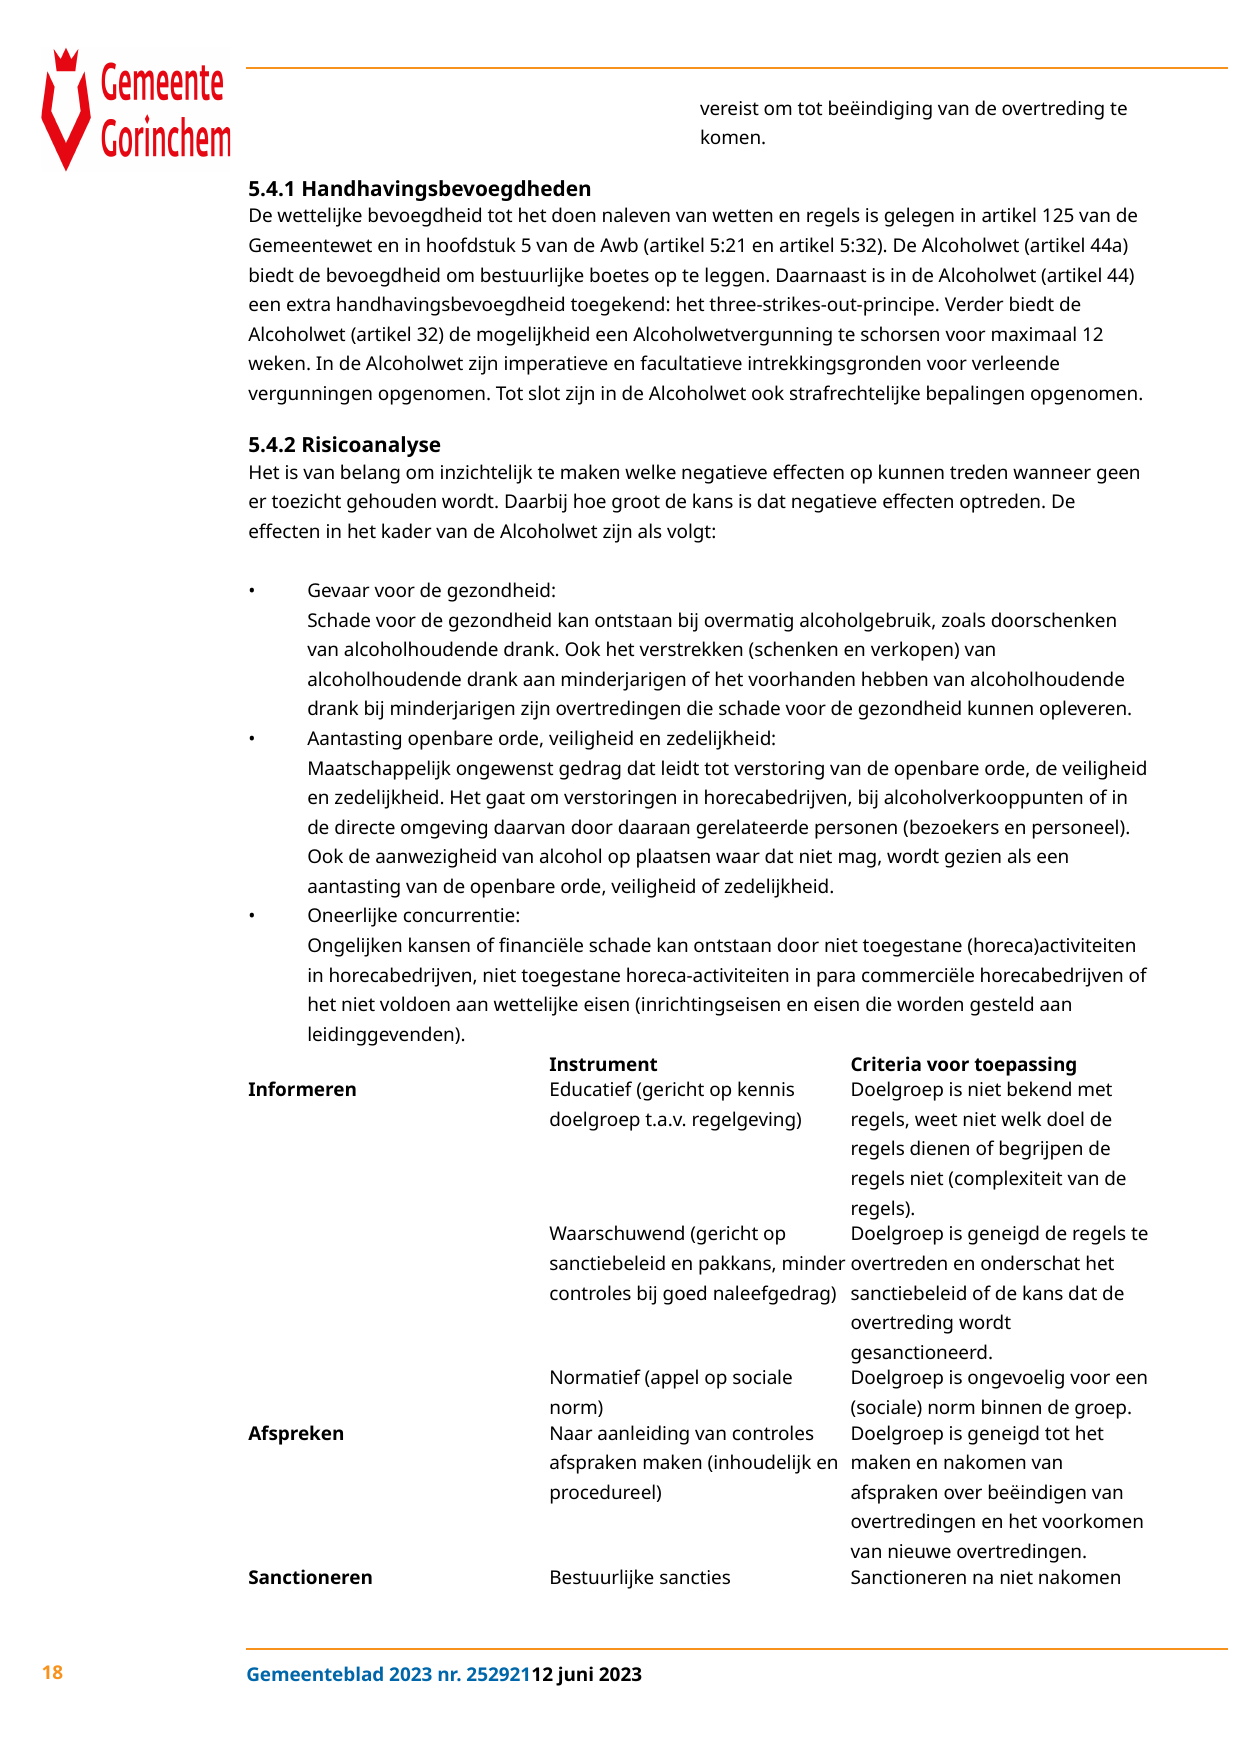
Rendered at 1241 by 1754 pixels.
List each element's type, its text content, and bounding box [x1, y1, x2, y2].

picture [41, 47, 231, 172]
table_cell Sanctioneren na niet nakomen [850, 1564, 1152, 1590]
table_cell Bestuurlijke sancties [549, 1564, 850, 1590]
table_header Criteria voor toepassing [850, 1051, 1152, 1076]
list Schade voor de gezondheid kan ontstaan bij overmatig alcoholgebruik, zoals doorschenken van alcoholhoudende drank. Ook het verstrekken (schenken en verkopen) van alcoholhoudende drank aan minderjarigen of het voorhanden hebben van alcoholhoudende drank bij minderjarigen zijn overtredingen die schade voor de gezondheid kunnen opleveren. [248, 607, 1152, 721]
table_header [248, 1051, 549, 1076]
table_cell [248, 95, 700, 150]
table_cell Informeren [248, 1076, 549, 1420]
text 5.4.2 Risicoanalyse [248, 431, 1152, 459]
table_cell Doelgroep is ongevoelig voor een (sociale) norm binnen de groep. [850, 1365, 1152, 1420]
text Het is van belang om inzichtelijk te maken welke negatieve effecten op kunnen treden wanneer geen er toezicht gehouden wordt. Daarbij hoe groot de kans is dat negatieve effecten optreden. De effecten in het kader van de Alcoholwet zijn als volgt: [248, 459, 1152, 544]
table_cell Sanctioneren [248, 1564, 549, 1590]
table_cell Naar aanleiding van controles afspraken maken (inhoudelijk en procedureel) [549, 1420, 850, 1564]
text 5.4.1 Handhavingsbevoegdheden [248, 174, 1152, 203]
list Aantasting openbare orde, veiligheid en zedelijkheid: [248, 725, 1152, 751]
table_cell Normatief (appel op sociale norm) [549, 1365, 850, 1420]
table_cell Doelgroep is geneigd de regels te overtreden en onderschat het sanctiebeleid of de kans dat de overtreding wordt gesanctioneerd. [850, 1221, 1152, 1364]
list Oneerlijke concurrentie: [248, 903, 1152, 928]
table_cell Educatief (gericht op kennis doelgroep t.a.v. regelgeving) [549, 1076, 850, 1221]
table_cell Doelgroep is geneigd tot het maken en nakomen van afspraken over beëindigen van overtredingen en het voorkomen van nieuwe overtredingen. [850, 1420, 1152, 1564]
text De wettelijke bevoegdheid tot het doen naleven van wetten en regels is gelegen in artikel 125 van de Gemeentewet en in hoofdstuk 5 van de Awb (artikel 5:21 en artikel 5:32). De Alcoholwet (artikel 44a) biedt de bevoegdheid om bestuurlijke boetes op te leggen. Daarnaast is in de Alcoholwet (artikel 44) een extra handhavingsbevoegdheid toegekend: het three-strikes-out-principe. Verder biedt de Alcoholwet (artikel 32) de mogelijkheid een Alcoholwetvergunning te schorsen voor maximaal 12 weken. In de Alcoholwet zijn imperatieve en facultatieve intrekkingsgronden voor verleende vergunningen opgenomen. Tot slot zijn in de Alcoholwet ook strafrechtelijke bepalingen opgenomen. [248, 203, 1152, 406]
table_cell Doelgroep is niet bekend met regels, weet niet welk doel de regels dienen of begrijpen de regels niet (complexiteit van de regels). [850, 1076, 1152, 1221]
table_header Instrument [549, 1051, 850, 1076]
table_cell Afspreken [248, 1420, 549, 1564]
table_cell Waarschuwend (gericht op sanctiebeleid en pakkans, minder controles bij goed naleefgedrag) [549, 1221, 850, 1364]
list Maatschappelijk ongewenst gedrag dat leidt tot verstoring van de openbare orde, de veiligheid en zedelijkheid. Het gaat om verstoringen in horecabedrijven, bij alcoholverkooppunten of in de directe omgeving daarvan door daaraan gerelateerde personen (bezoekers en personeel). Ook de aanwezigheid van alcohol op plaatsen waar dat niet mag, wordt gezien als een aantasting van de openbare orde, veiligheid of zedelijkheid. [248, 755, 1152, 899]
list Gevaar voor de gezondheid: [248, 577, 1152, 603]
table_cell vereist om tot beëindiging van de overtreding te komen. [700, 95, 1152, 150]
list Ongelijken kansen of financiële schade kan ontstaan door niet toegestane (horeca)activiteiten in horecabedrijven, niet toegestane horeca-activiteiten in para commerciële horecabedrijven of het niet voldoen aan wettelijke eisen (inrichtingseisen en eisen die worden gesteld aan leidinggevenden). [248, 932, 1152, 1047]
